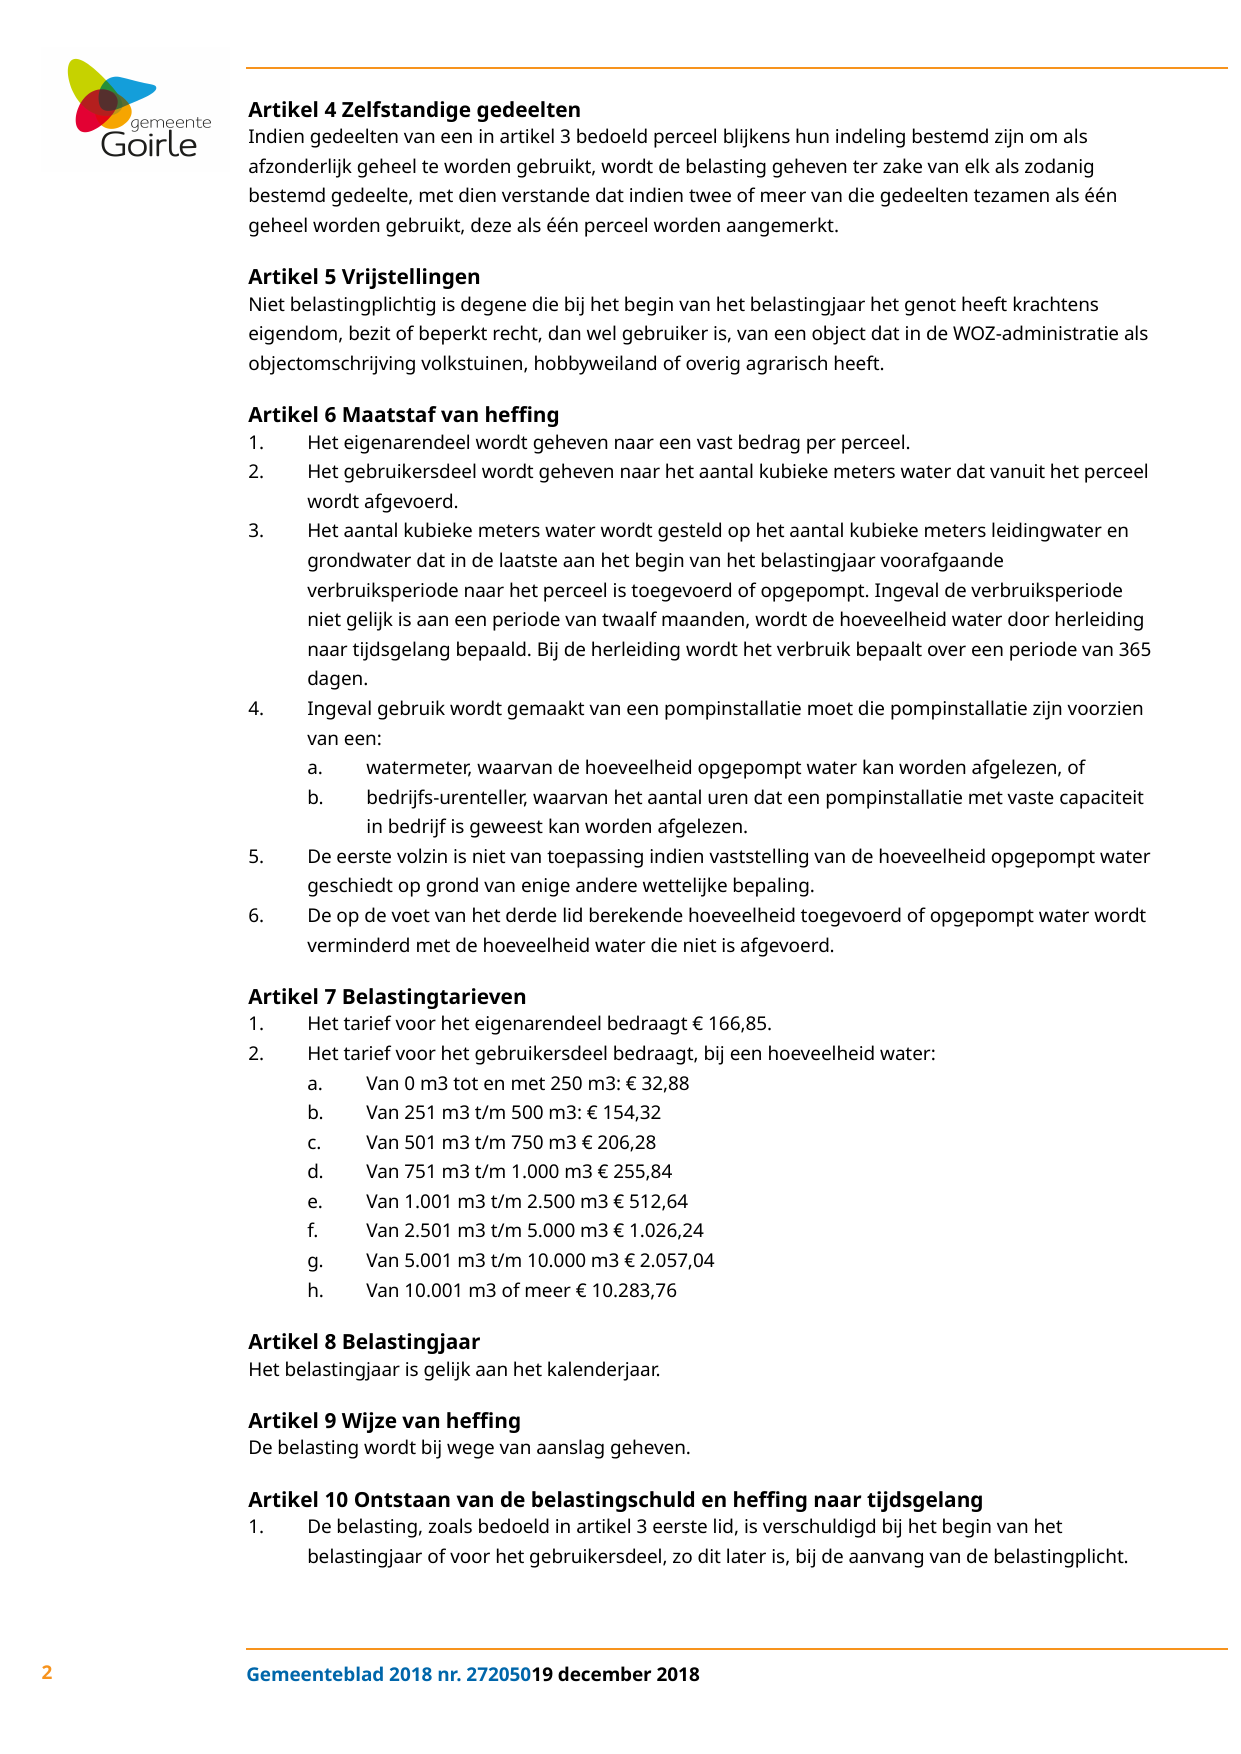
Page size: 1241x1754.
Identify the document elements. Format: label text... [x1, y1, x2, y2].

list Het tarief voor het gebruikersdeel bedraagt, bij een hoeveelheid water: [248, 1040, 1152, 1066]
text Artikel 4 Zelfstandige gedeelten [248, 95, 1152, 123]
list De eerste volzin is niet van toepassing indien vaststelling van de hoeveelheid opgepompt water geschiedt op grond van enige andere wettelijke bepaling. [248, 843, 1152, 898]
list Van 10.001 m3 of meer € 10.283,76 [307, 1277, 1152, 1303]
text Artikel 10 Ontstaan van de belastingschuld en heffing naar tijdsgelang [248, 1485, 1152, 1513]
list Van 0 m3 tot en met 250 m3: € 32,88 [307, 1070, 1152, 1096]
list Van 751 m3 t/m 1.000 m3 € 255,84 [307, 1158, 1152, 1184]
list Van 5.001 m3 t/m 10.000 m3 € 2.057,04 [307, 1247, 1152, 1273]
text Artikel 8 Belastingjaar [248, 1327, 1152, 1356]
list Van 501 m3 t/m 750 m3 € 206,28 [307, 1129, 1152, 1155]
list watermeter, waarvan de hoeveelheid opgepompt water kan worden afgelezen, of [307, 754, 1152, 780]
text Artikel 5 Vrijstellingen [248, 262, 1152, 291]
list Van 251 m3 t/m 500 m3: € 154,32 [307, 1099, 1152, 1125]
list Van 1.001 m3 t/m 2.500 m3 € 512,64 [307, 1188, 1152, 1214]
list Het tarief voor het eigenarendeel bedraagt € 166,85. [248, 1011, 1152, 1036]
list Het aantal kubieke meters water wordt gesteld op het aantal kubieke meters leidingwater en grondwater dat in de laatste aan het begin van het belastingjaar voorafgaande verbruiksperiode naar het perceel is toegevoerd of opgepompt. Ingeval de verbruiksperiode niet gelijk is aan een periode van twaalf maanden, wordt de hoeveelheid water door herleiding naar tijdsgelang bepaald. Bij de herleiding wordt het verbruik bepaalt over een periode van 365 dagen. [248, 518, 1152, 691]
list Ingeval gebruik wordt gemaakt van een pompinstallatie moet die pompinstallatie zijn voorzien van een: [248, 695, 1152, 750]
picture [41, 47, 231, 172]
list Het gebruikersdeel wordt geheven naar het aantal kubieke meters water dat vanuit het perceel wordt afgevoerd. [248, 458, 1152, 514]
text Artikel 9 Wijze van heffing [248, 1406, 1152, 1434]
list Van 2.501 m3 t/m 5.000 m3 € 1.026,24 [307, 1218, 1152, 1243]
text Artikel 6 Maatstaf van heffing [248, 400, 1152, 429]
text Artikel 7 Belastingtarieven [248, 982, 1152, 1011]
text Niet belastingplichtig is degene die bij het begin van het belastingjaar het genot heeft krachtens eigendom, bezit of beperkt recht, dan wel gebruiker is, van een object dat in de WOZ-administratie als objectomschrijving volkstuinen, hobbyweiland of overig agrarisch heeft. [248, 291, 1152, 376]
text Indien gedeelten van een in artikel 3 bedoeld perceel blijkens hun indeling bestemd zijn om als afzonderlijk geheel te worden gebruikt, wordt de belasting geheven ter zake van elk als zodanig bestemd gedeelte, met dien verstande dat indien twee of meer van die gedeelten tezamen als één geheel worden gebruikt, deze als één perceel worden aangemerkt. [248, 123, 1152, 238]
text De belasting wordt bij wege van aanslag geheven. [248, 1434, 1152, 1460]
list bedrijfs-urenteller, waarvan het aantal uren dat een pompinstallatie met vaste capaciteit in bedrijf is geweest kan worden afgelezen. [307, 784, 1152, 839]
text Het belastingjaar is gelijk aan het kalenderjaar. [248, 1356, 1152, 1381]
list Het eigenarendeel wordt geheven naar een vast bedrag per perceel. [248, 429, 1152, 454]
list De op de voet van het derde lid berekende hoeveelheid toegevoerd of opgepompt water wordt verminderd met de hoeveelheid water die niet is afgevoerd. [248, 902, 1152, 957]
list De belasting, zoals bedoeld in artikel 3 eerste lid, is verschuldigd bij het begin van het belastingjaar of voor het gebruikersdeel, zo dit later is, bij de aanvang van de belastingplicht. [248, 1513, 1152, 1569]
